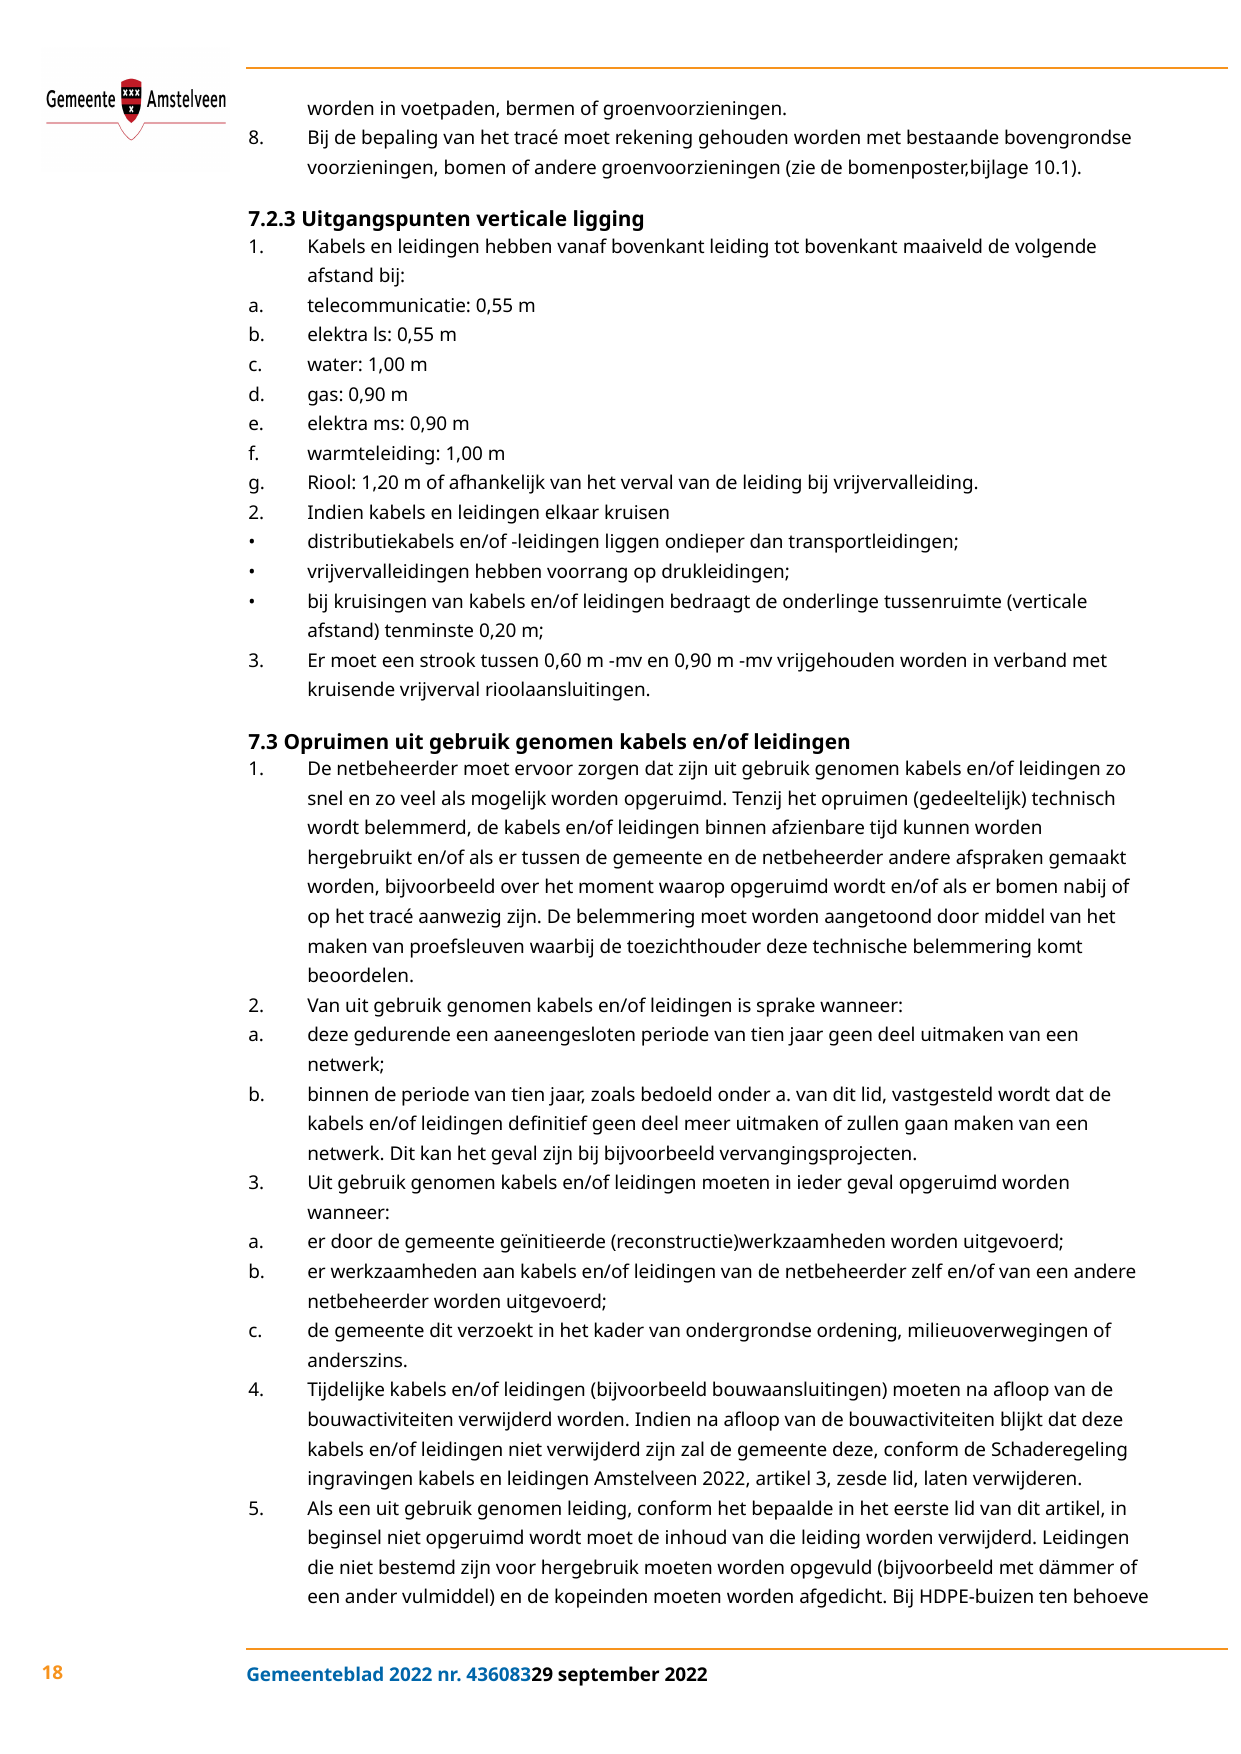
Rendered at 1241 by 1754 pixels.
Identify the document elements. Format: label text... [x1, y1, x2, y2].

list deze gedurende een aaneengesloten periode van tien jaar geen deel uitmaken van een netwerk; [248, 1022, 1152, 1077]
text 7.3 Opruimen uit gebruik genomen kabels en/of leidingen [248, 727, 1152, 755]
list distributiekabels en/of -leidingen liggen ondieper dan transportleidingen; [248, 529, 1152, 554]
list er werkzaamheden aan kabels en/of leidingen van de netbeheerder zelf en/of van een andere netbeheerder worden uitgevoerd; [248, 1258, 1152, 1314]
list er door de gemeente geïnitieerde (reconstructie)werkzaamheden worden uitgevoerd; [248, 1229, 1152, 1254]
list binnen de periode van tien jaar, zoals bedoeld onder a. van dit lid, vastgesteld wordt dat de kabels en/of leidingen definitief geen deel meer uitmaken of zullen gaan maken van een netwerk. Dit kan het geval zijn bij bijvoorbeeld vervangingsprojecten. [248, 1081, 1152, 1166]
list gas: 0,90 m [248, 381, 1152, 406]
list Kabels en leidingen hebben vanaf bovenkant leiding tot bovenkant maaiveld de volgende afstand bij: [248, 233, 1152, 288]
list De netbeheerder moet ervoor zorgen dat zijn uit gebruik genomen kabels en/of leidingen zo snel en zo veel als mogelijk worden opgeruimd. Tenzij het opruimen (gedeeltelijk) technisch wordt belemmerd, de kabels en/of leidingen binnen afzienbare tijd kunnen worden hergebruikt en/of als er tussen de gemeente en de netbeheerder andere afspraken gemaakt worden, bijvoorbeeld over het moment waarop opgeruimd wordt en/of als er bomen nabij of op het tracé aanwezig zijn. De belemmering moet worden aangetoond door middel van het maken van proefsleuven waarbij de toezichthouder deze technische belemmering komt beoordelen. [248, 755, 1152, 988]
picture [41, 47, 231, 172]
list Als een uit gebruik genomen leiding, conform het bepaalde in het eerste lid van dit artikel, in beginsel niet opgeruimd wordt moet de inhoud van die leiding worden verwijderd. Leidingen die niet bestemd zijn voor hergebruik moeten worden opgevuld (bijvoorbeeld met dämmer of een ander vulmiddel) en de kopeinden moeten worden afgedicht. Bij HDPE-buizen ten behoeve [248, 1495, 1152, 1609]
list worden in voetpaden, bermen of groenvoorzieningen. [248, 95, 1152, 121]
list Er moet een strook tussen 0,60 m -mv en 0,90 m -mv vrijgehouden worden in verband met kruisende vrijverval rioolaansluitingen. [248, 647, 1152, 702]
list elektra ls: 0,55 m [248, 322, 1152, 347]
list Indien kabels en leidingen elkaar kruisen [248, 499, 1152, 525]
list warmteleiding: 1,00 m [248, 440, 1152, 466]
list telecommunicatie: 0,55 m [248, 292, 1152, 318]
list elektra ms: 0,90 m [248, 410, 1152, 436]
list Uit gebruik genomen kabels en/of leidingen moeten in ieder geval opgeruimd worden wanneer: [248, 1169, 1152, 1225]
list de gemeente dit verzoekt in het kader van ondergrondse ordening, milieuoverwegingen of anderszins. [248, 1317, 1152, 1373]
list Tijdelijke kabels en/of leidingen (bijvoorbeeld bouwaansluitingen) moeten na afloop van de bouwactiviteiten verwijderd worden. Indien na afloop van de bouwactiviteiten blijkt dat deze kabels en/of leidingen niet verwijderd zijn zal de gemeente deze, conform de Schaderegeling ingravingen kabels en leidingen Amstelveen 2022, artikel 3, zesde lid, laten verwijderen. [248, 1377, 1152, 1491]
text 7.2.3 Uitgangspunten verticale ligging [248, 204, 1152, 233]
list water: 1,00 m [248, 351, 1152, 377]
list vrijvervalleidingen hebben voorrang op drukleidingen; [248, 558, 1152, 584]
list Van uit gebruik genomen kabels en/of leidingen is sprake wanneer: [248, 992, 1152, 1018]
list Bij de bepaling van het tracé moet rekening gehouden worden met bestaande bovengrondse voorzieningen, bomen of andere groenvoorzieningen (zie de bomenposter,bijlage 10.1). [248, 124, 1152, 180]
list Riool: 1,20 m of afhankelijk van het verval van de leiding bij vrijvervalleiding. [248, 469, 1152, 495]
list bij kruisingen van kabels en/of leidingen bedraagt de onderlinge tussenruimte (verticale afstand) tenminste 0,20 m; [248, 588, 1152, 643]
